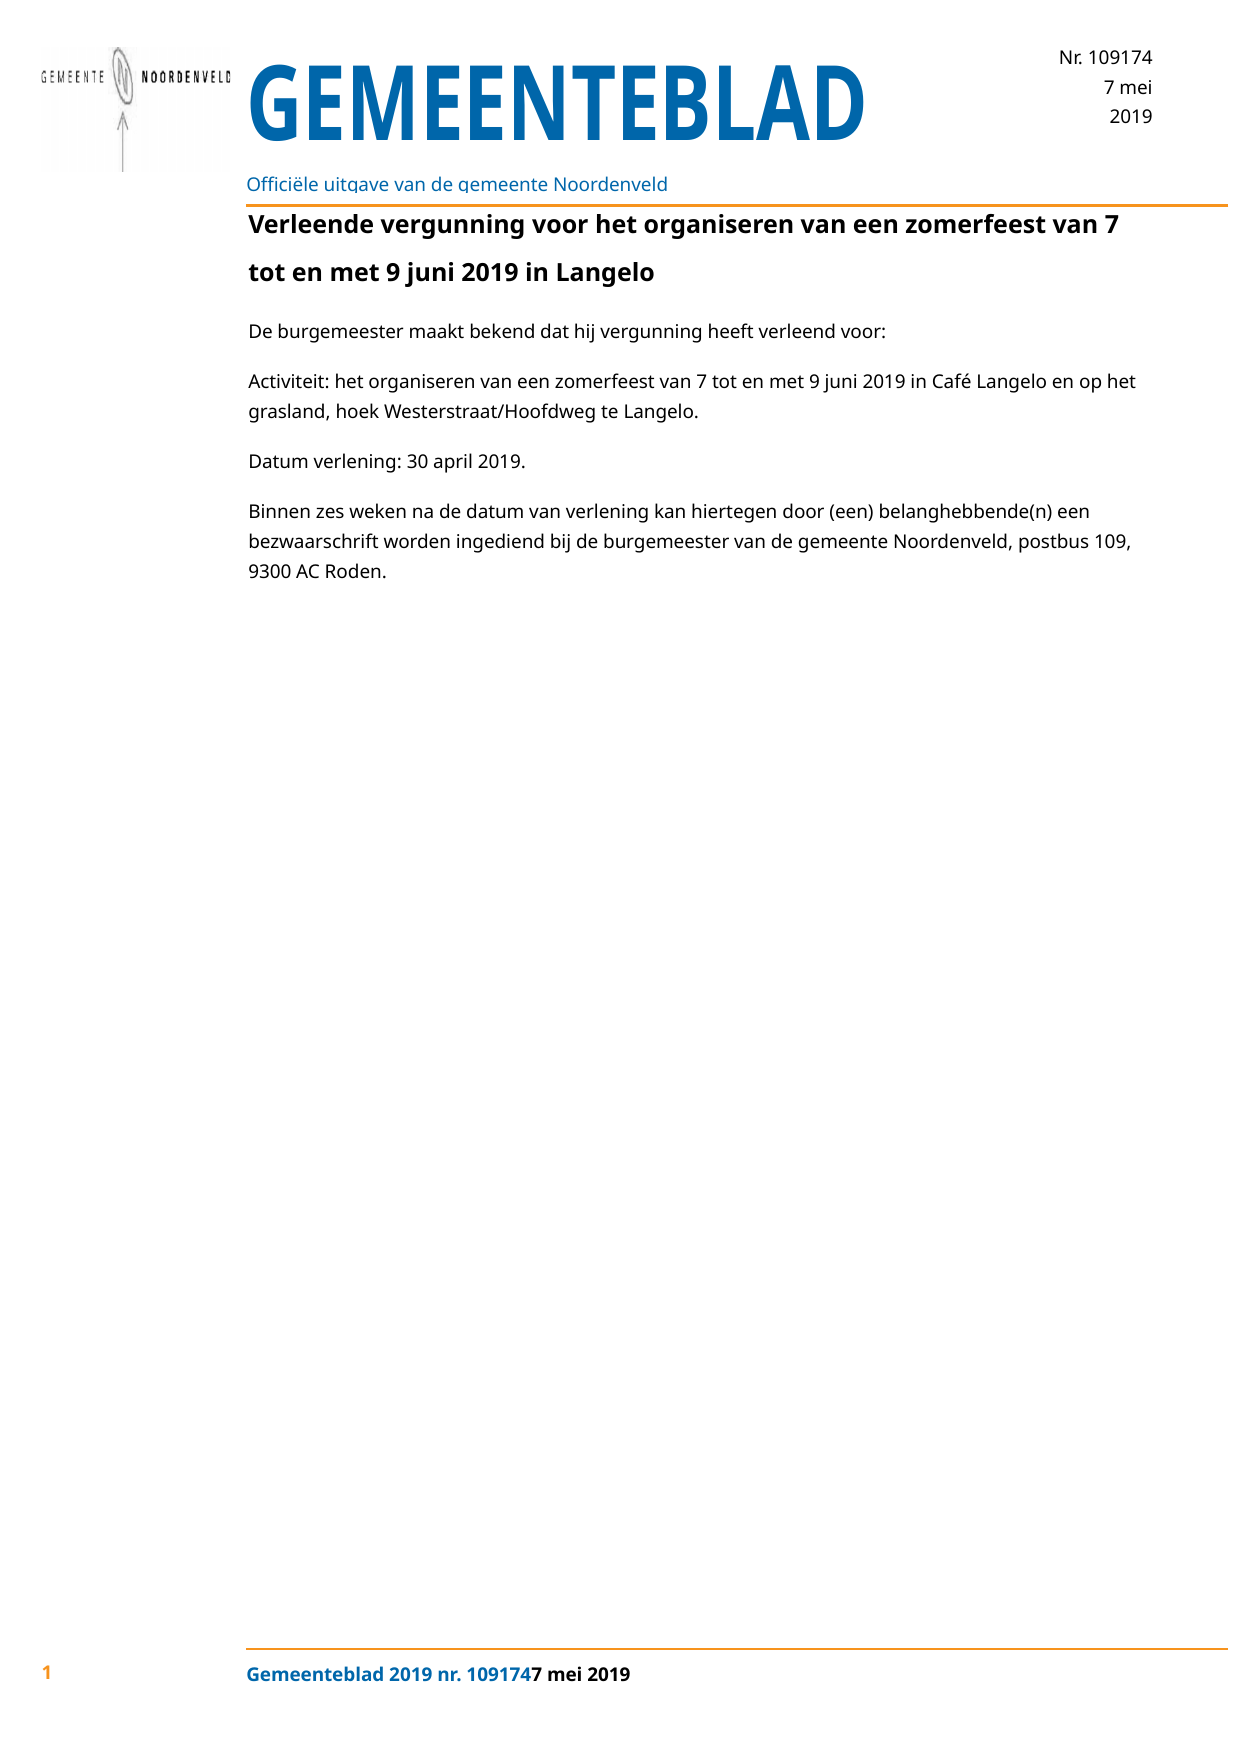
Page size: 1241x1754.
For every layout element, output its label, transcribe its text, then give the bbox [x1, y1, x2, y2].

text Verleende vergunning voor het organiseren van een zomerfeest van 7 tot en met 9 juni 2019 in Langelo [248, 207, 1152, 288]
text De burgemeester maakt bekend dat hij vergunning heeft verleend voor: [248, 318, 1152, 344]
text Activiteit: het organiseren van een zomerfeest van 7 tot en met 9 juni 2019 in Café Langelo en op het grasland, hoek Westerstraat/Hoofdweg te Langelo. [248, 368, 1152, 424]
text Binnen zes weken na de datum van verlening kan hiertegen door (een) belanghebbende(n) een bezwaarschrift worden ingediend bij de burgemeester van de gemeente Noordenveld, postbus 109, 9300 AC Roden. [248, 499, 1152, 584]
text Datum verlening: 30 april 2019. [248, 448, 1152, 474]
picture [41, 47, 231, 172]
